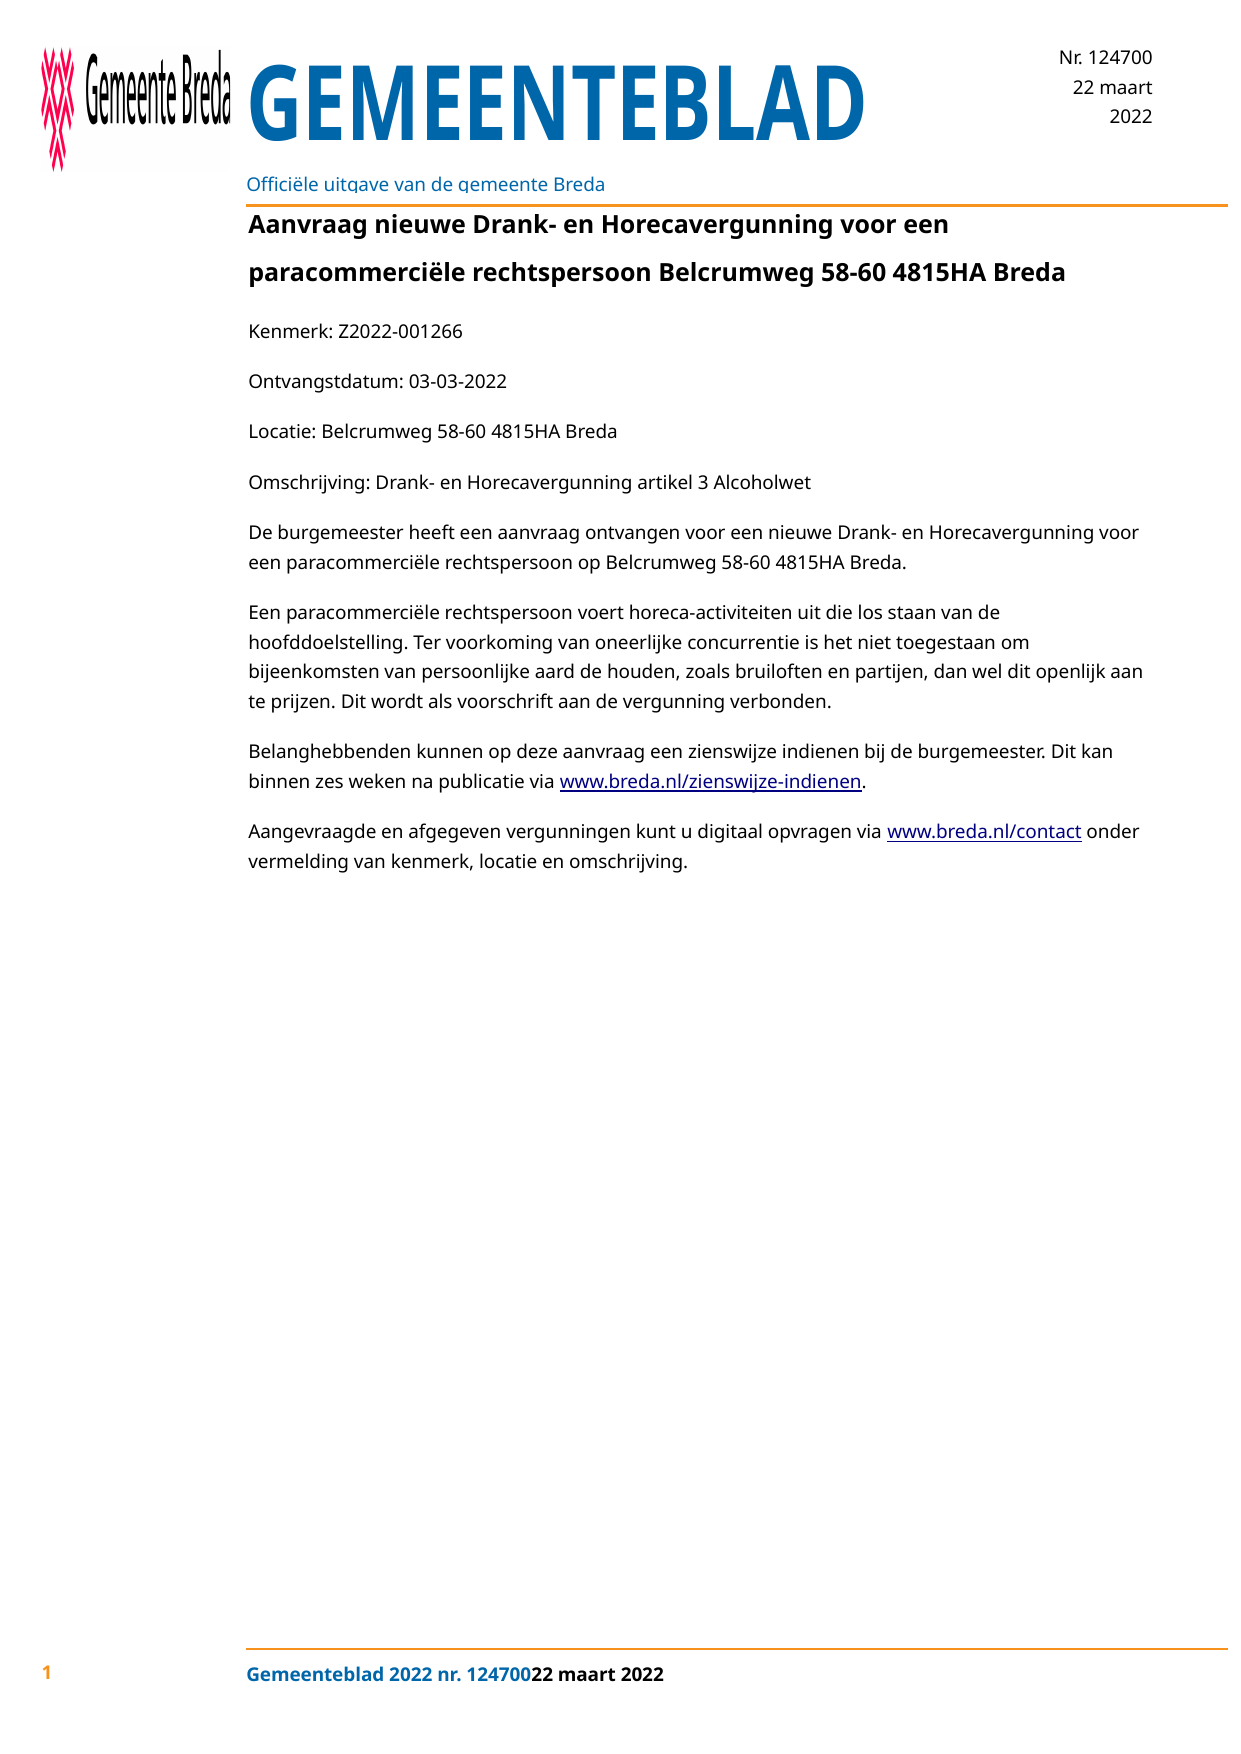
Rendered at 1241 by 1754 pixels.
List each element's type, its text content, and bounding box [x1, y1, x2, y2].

text Locatie: Belcrumweg 58-60 4815HA Breda [248, 419, 1152, 444]
text Aanvraag nieuwe Drank- en Horecavergunning voor een paracommerciële rechtspersoon Belcrumweg 58-60 4815HA Breda [248, 207, 1152, 288]
picture [41, 47, 231, 172]
text Een paracommerciële rechtspersoon voert horeca-activiteiten uit die los staan van de hoofddoelstelling. Ter voorkoming van oneerlijke concurrentie is het niet toegestaan om bijeenkomsten van persoonlijke aard de houden, zoals bruiloften en partijen, dan wel dit openlijk aan te prijzen. Dit wordt als voorschrift aan de vergunning verbonden. [248, 599, 1152, 714]
text Omschrijving: Drank- en Horecavergunning artikel 3 Alcoholwet [248, 469, 1152, 495]
text Aangevraagde en afgegeven vergunningen kunt u digitaal opvragen via www.breda.nl/contact onder vermelding van kenmerk, locatie en omschrijving. [248, 819, 1152, 874]
text Ontvangstdatum: 03-03-2022 [248, 368, 1152, 394]
text Kenmerk: Z2022-001266 [248, 318, 1152, 344]
text De burgemeester heeft een aanvraag ontvangen voor een nieuwe Drank- en Horecavergunning voor een paracommerciële rechtspersoon op Belcrumweg 58-60 4815HA Breda. [248, 519, 1152, 575]
text Belanghebbenden kunnen op deze aanvraag een zienswijze indienen bij de burgemeester. Dit kan binnen zes weken na publicatie via www.breda.nl/zienswijze-indienen. [248, 739, 1152, 794]
